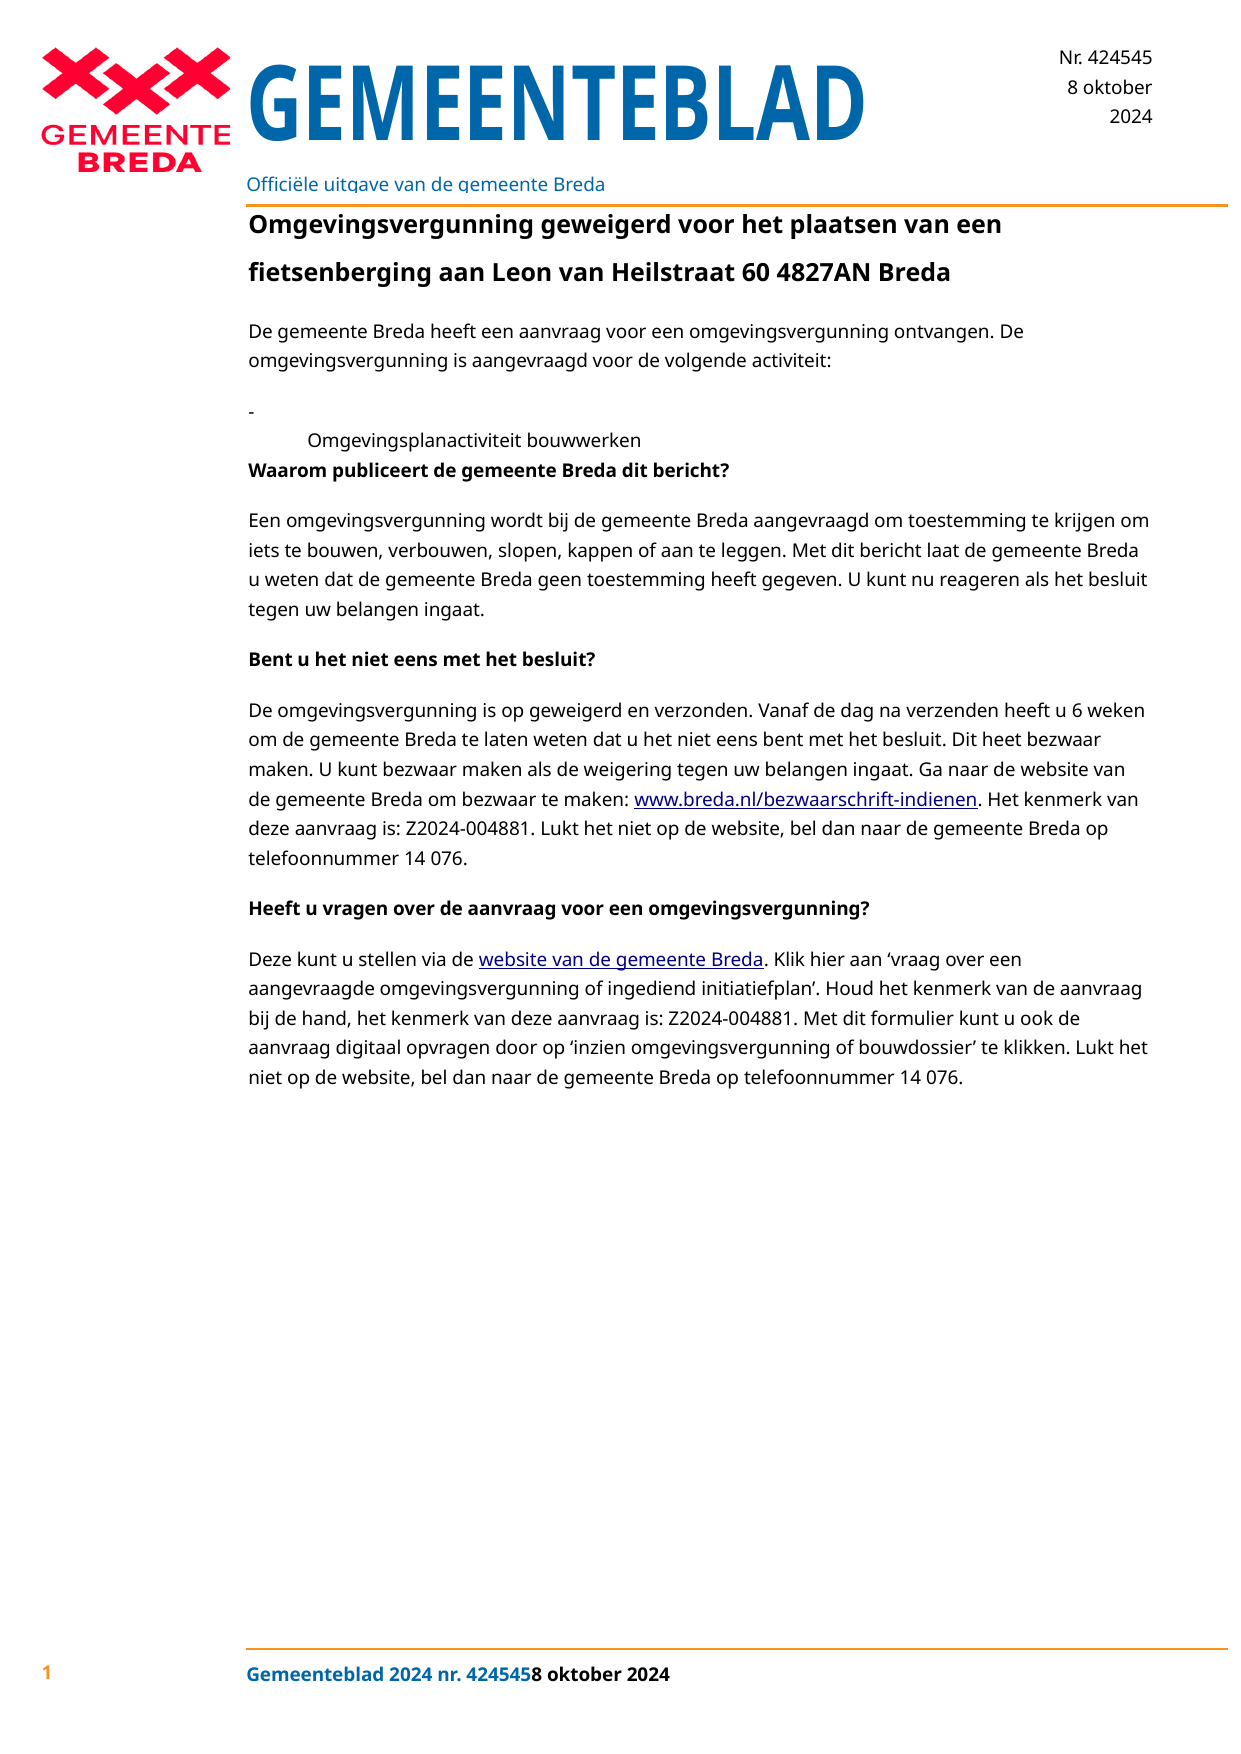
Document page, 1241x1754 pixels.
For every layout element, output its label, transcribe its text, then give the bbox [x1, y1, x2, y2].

text Waarom publiceert de gemeente Breda dit bericht? [248, 457, 1152, 483]
picture [41, 47, 231, 172]
text Bent u het niet eens met het besluit? [248, 647, 1152, 672]
text De omgevingsvergunning is op geweigerd en verzonden. Vanaf de dag na verzenden heeft u 6 weken om de gemeente Breda te laten weten dat u het niet eens bent met het besluit. Dit heet bezwaar maken. U kunt bezwaar maken als de weigering tegen uw belangen ingaat. Ga naar de website van de gemeente Breda om bezwaar te maken: www.breda.nl/bezwaarschrift-indienen. Het kenmerk van deze aanvraag is: Z2024-004881. Lukt het niet op de website, bel dan naar de gemeente Breda op telefoonnummer 14 076. [248, 697, 1152, 871]
text Omgevingsvergunning geweigerd voor het plaatsen van een fietsenberging aan Leon van Heilstraat 60 4827AN Breda [248, 207, 1152, 288]
text Heeft u vragen over de aanvraag voor een omgevingsvergunning? [248, 895, 1152, 921]
text Deze kunt u stellen via de website van de gemeente Breda. Klik hier aan ‘vraag over een aangevraagde omgevingsvergunning of ingediend initiatiefplan’. Houd het kenmerk van de aanvraag bij de hand, het kenmerk van deze aanvraag is: Z2024-004881. Met dit formulier kunt u ook de aanvraag digitaal opvragen door op ‘inzien omgevingsvergunning of bouwdossier’ te klikken. Lukt het niet op de website, bel dan naar de gemeente Breda op telefoonnummer 14 076. [248, 946, 1152, 1090]
text Een omgevingsvergunning wordt bij de gemeente Breda aangevraagd om toestemming te krijgen om iets te bouwen, verbouwen, slopen, kappen of aan te leggen. Met dit bericht laat de gemeente Breda u weten dat de gemeente Breda geen toestemming heeft gegeven. U kunt nu reageren als het besluit tegen uw belangen ingaat. [248, 507, 1152, 622]
list Omgevingsplanactiviteit bouwwerken [248, 427, 1152, 453]
text De gemeente Breda heeft een aanvraag voor een omgevingsvergunning ontvangen. De omgevingsvergunning is aangevraagd voor de volgende activiteit: [248, 318, 1152, 373]
